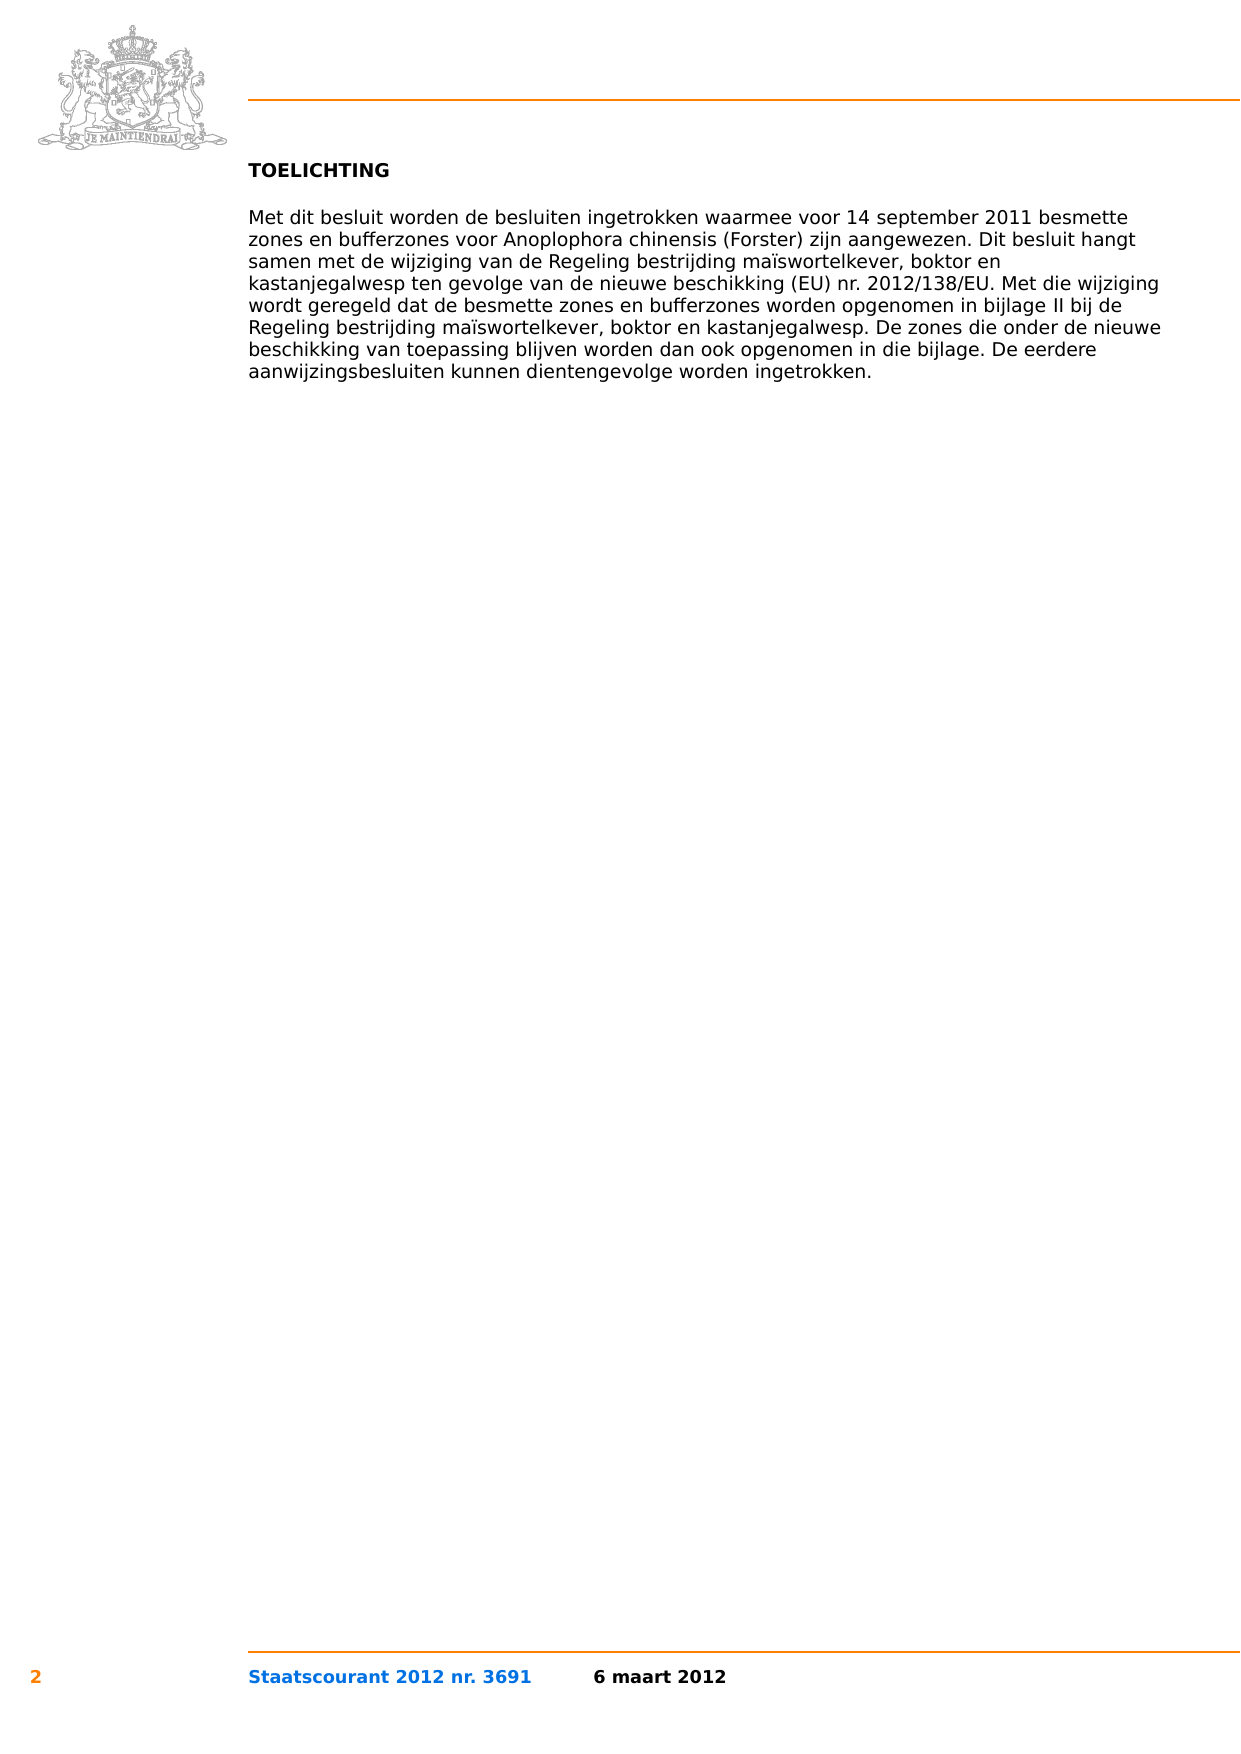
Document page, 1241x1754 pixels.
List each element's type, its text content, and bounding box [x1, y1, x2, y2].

picture [38, 25, 227, 150]
text Met dit besluit worden de besluiten ingetrokken waarmee voor 14 september 2011 besmette zones en bufferzones voor Anoplophora chinensis (Forster) zijn aangewezen. Dit besluit hangt samen met de wijziging van de Regeling bestrijding maïswortelkever, boktor en kastanjegalwesp ten gevolge van de nieuwe beschikking (EU) nr. 2012/138/EU. Met die wijziging wordt geregeld dat de besmette zones en bufferzones worden opgenomen in bijlage II bij de Regeling bestrijding maïswortelkever, boktor en kastanjegalwesp. De zones die onder de nieuwe beschikking van toepassing blijven worden dan ook opgenomen in die bijlage. De eerdere aanwijzingsbesluiten kunnen dientengevolge worden ingetrokken. [248, 207, 1163, 383]
subtitle TOELICHTING [248, 160, 1163, 182]
